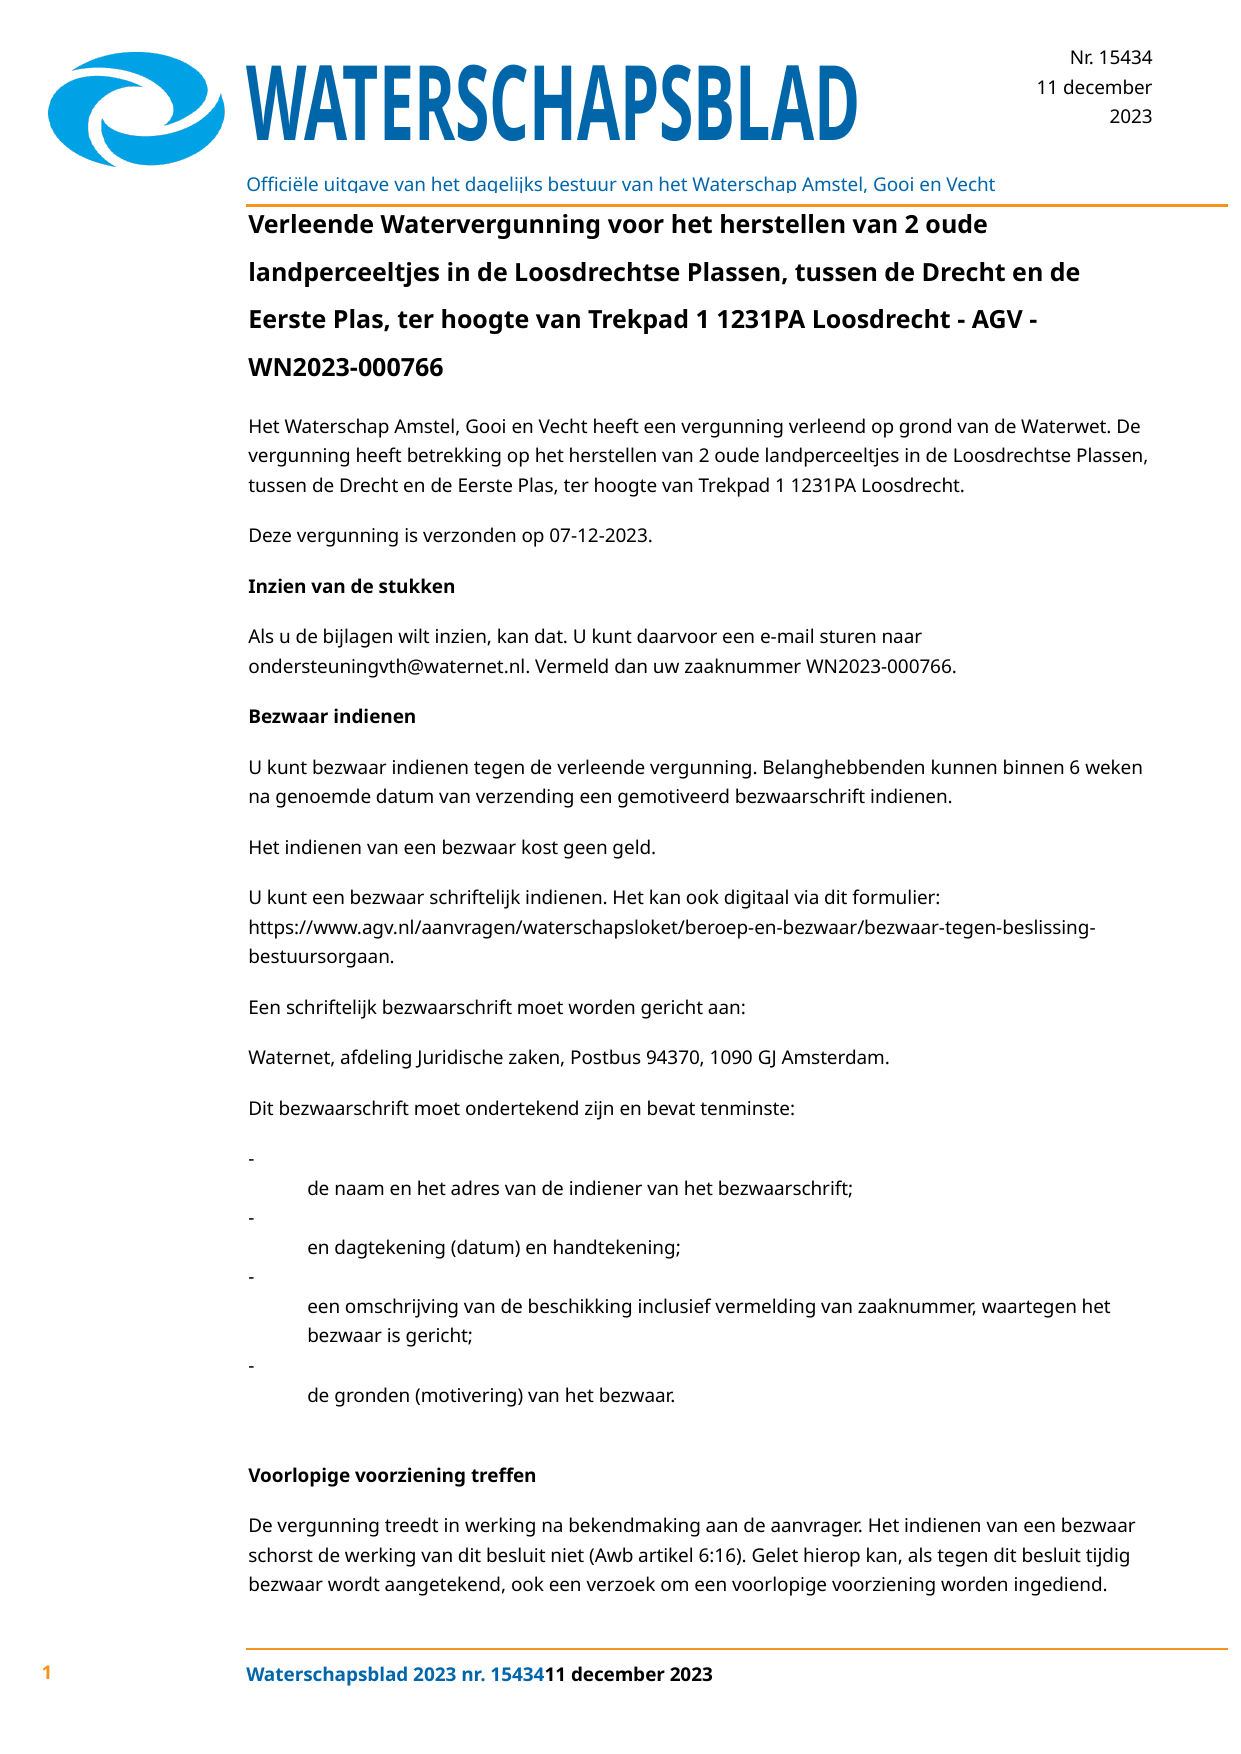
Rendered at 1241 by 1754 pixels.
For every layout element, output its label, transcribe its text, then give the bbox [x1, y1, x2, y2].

text Een schriftelijk bezwaarschrift moet worden gericht aan: [248, 994, 1152, 1020]
text Inzien van de stukken [248, 573, 1152, 599]
text Bezwaar indienen [248, 703, 1152, 729]
list een omschrijving van de beschikking inclusief vermelding van zaaknummer, waartegen het bezwaar is gericht; [248, 1293, 1152, 1348]
text Verleende Watervergunning voor het herstellen van 2 oude landperceeltjes in de Loosdrechtse Plassen, tussen de Drecht en de Eerste Plas, ter hoogte van Trekpad 1 1231PA Loosdrecht - AGV - WN2023-000766 [248, 207, 1152, 384]
text Als u de bijlagen wilt inzien, kan dat. U kunt daarvoor een e-mail sturen naar ondersteuningvth@waternet.nl. Vermeld dan uw zaaknummer WN2023-000766. [248, 623, 1152, 679]
list en dagtekening (datum) en handtekening; [248, 1234, 1152, 1260]
text Waternet, afdeling Juridische zaken, Postbus 94370, 1090 GJ Amsterdam. [248, 1044, 1152, 1070]
list de gronden (motivering) van het bezwaar. [248, 1382, 1152, 1408]
text Dit bezwaarschrift moet ondertekend zijn en bevat tenminste: [248, 1095, 1152, 1121]
text De vergunning treedt in werking na bekendmaking aan de aanvrager. Het indienen van een bezwaar schorst de werking van dit besluit niet (Awb artikel 6:16). Gelet hierop kan, als tegen dit besluit tijdig bezwaar wordt aangetekend, ook een verzoek om een voorlopige voorziening worden ingediend. [248, 1512, 1152, 1597]
text Deze vergunning is verzonden op 07-12-2023. [248, 523, 1152, 548]
text Het Waterschap Amstel, Gooi en Vecht heeft een vergunning verleend op grond van de Waterwet. De vergunning heeft betrekking op het herstellen van 2 oude landperceeltjes in de Loosdrechtse Plassen, tussen de Drecht en de Eerste Plas, ter hoogte van Trekpad 1 1231PA Loosdrecht. [248, 413, 1152, 498]
text U kunt een bezwaar schriftelijk indienen. Het kan ook digitaal via dit formulier: https://www.agv.nl/aanvragen/waterschapsloket/beroep-en-bezwaar/bezwaar-tegen-beslissing-bestuursorgaan. [248, 884, 1152, 969]
text U kunt bezwaar indienen tegen de verleende vergunning. Belanghebbenden kunnen binnen 6 weken na genoemde datum van verzending een gemotiveerd bezwaarschrift indienen. [248, 754, 1152, 809]
text Voorlopige voorziening treffen [248, 1462, 1152, 1488]
list de naam en het adres van de indiener van het bezwaarschrift; [248, 1175, 1152, 1201]
picture [41, 47, 231, 172]
text Het indienen van een bezwaar kost geen geld. [248, 834, 1152, 860]
